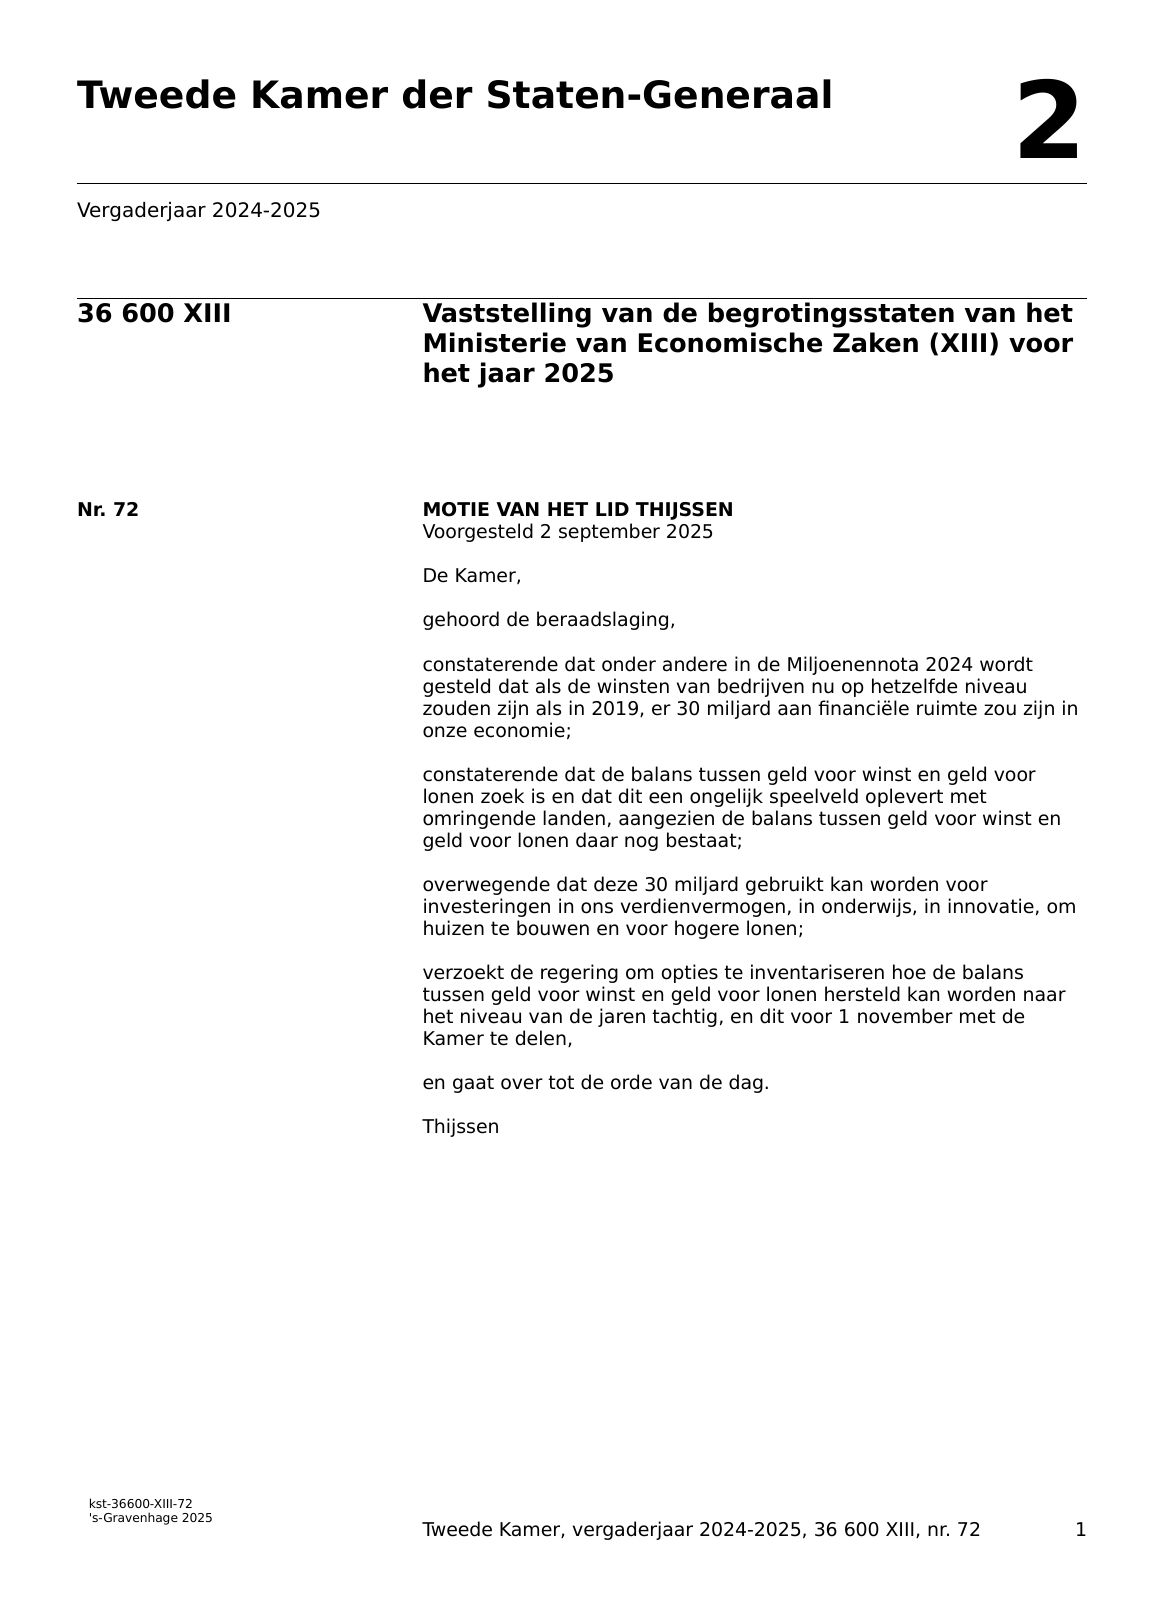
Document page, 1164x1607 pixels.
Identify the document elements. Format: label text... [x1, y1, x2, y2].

text en gaat over tot de orde van de dag. [422, 1072, 1087, 1094]
text gehoord de beraadslaging, [422, 609, 1087, 631]
text De Kamer, [422, 565, 1087, 587]
subtitle Nr. 72 MOTIE VAN HET LID THIJSSEN [77, 499, 1087, 521]
subtitle 36 600 XIII Vaststelling van de begrotingsstaten van het Ministerie van Economische Zaken (XIII) voor het jaar 2025 [77, 299, 1087, 388]
text Thijssen [422, 1116, 1087, 1138]
text overwegende dat deze 30 miljard gebruikt kan worden voor investeringen in ons verdienvermogen, in onderwijs, in innovatie, om huizen te bouwen en voor hogere lonen; [422, 874, 1087, 940]
text verzoekt de regering om opties te inventariseren hoe de balans tussen geld voor winst en geld voor lonen hersteld kan worden naar het niveau van de jaren tachtig, en dit voor 1 november met de Kamer te delen, [422, 962, 1087, 1050]
table_header Tweede Kamer der Staten-Generaal [77, 59, 886, 183]
text constaterende dat onder andere in de Miljoenennota 2024 wordt gesteld dat als de winsten van bedrijven nu op hetzelfde niveau zouden zijn als in 2019, er 30 miljard aan financiële ruimte zou zijn in onze economie; [422, 653, 1087, 741]
text constaterende dat de balans tussen geld voor winst en geld voor lonen zoek is en dat dit een ongelijk speelveld oplevert met omringende landen, aangezien de balans tussen geld voor winst en geld voor lonen daar nog bestaat; [422, 764, 1087, 852]
text kst-36600-XIII-72 [88, 1497, 323, 1511]
text 's-Gravenhage 2025 [88, 1511, 323, 1525]
text Voorgesteld 2 september 2025 [422, 521, 1087, 543]
table_cell Vergaderjaar 2024-2025 [77, 184, 1087, 298]
table_header 2 [886, 59, 1087, 183]
